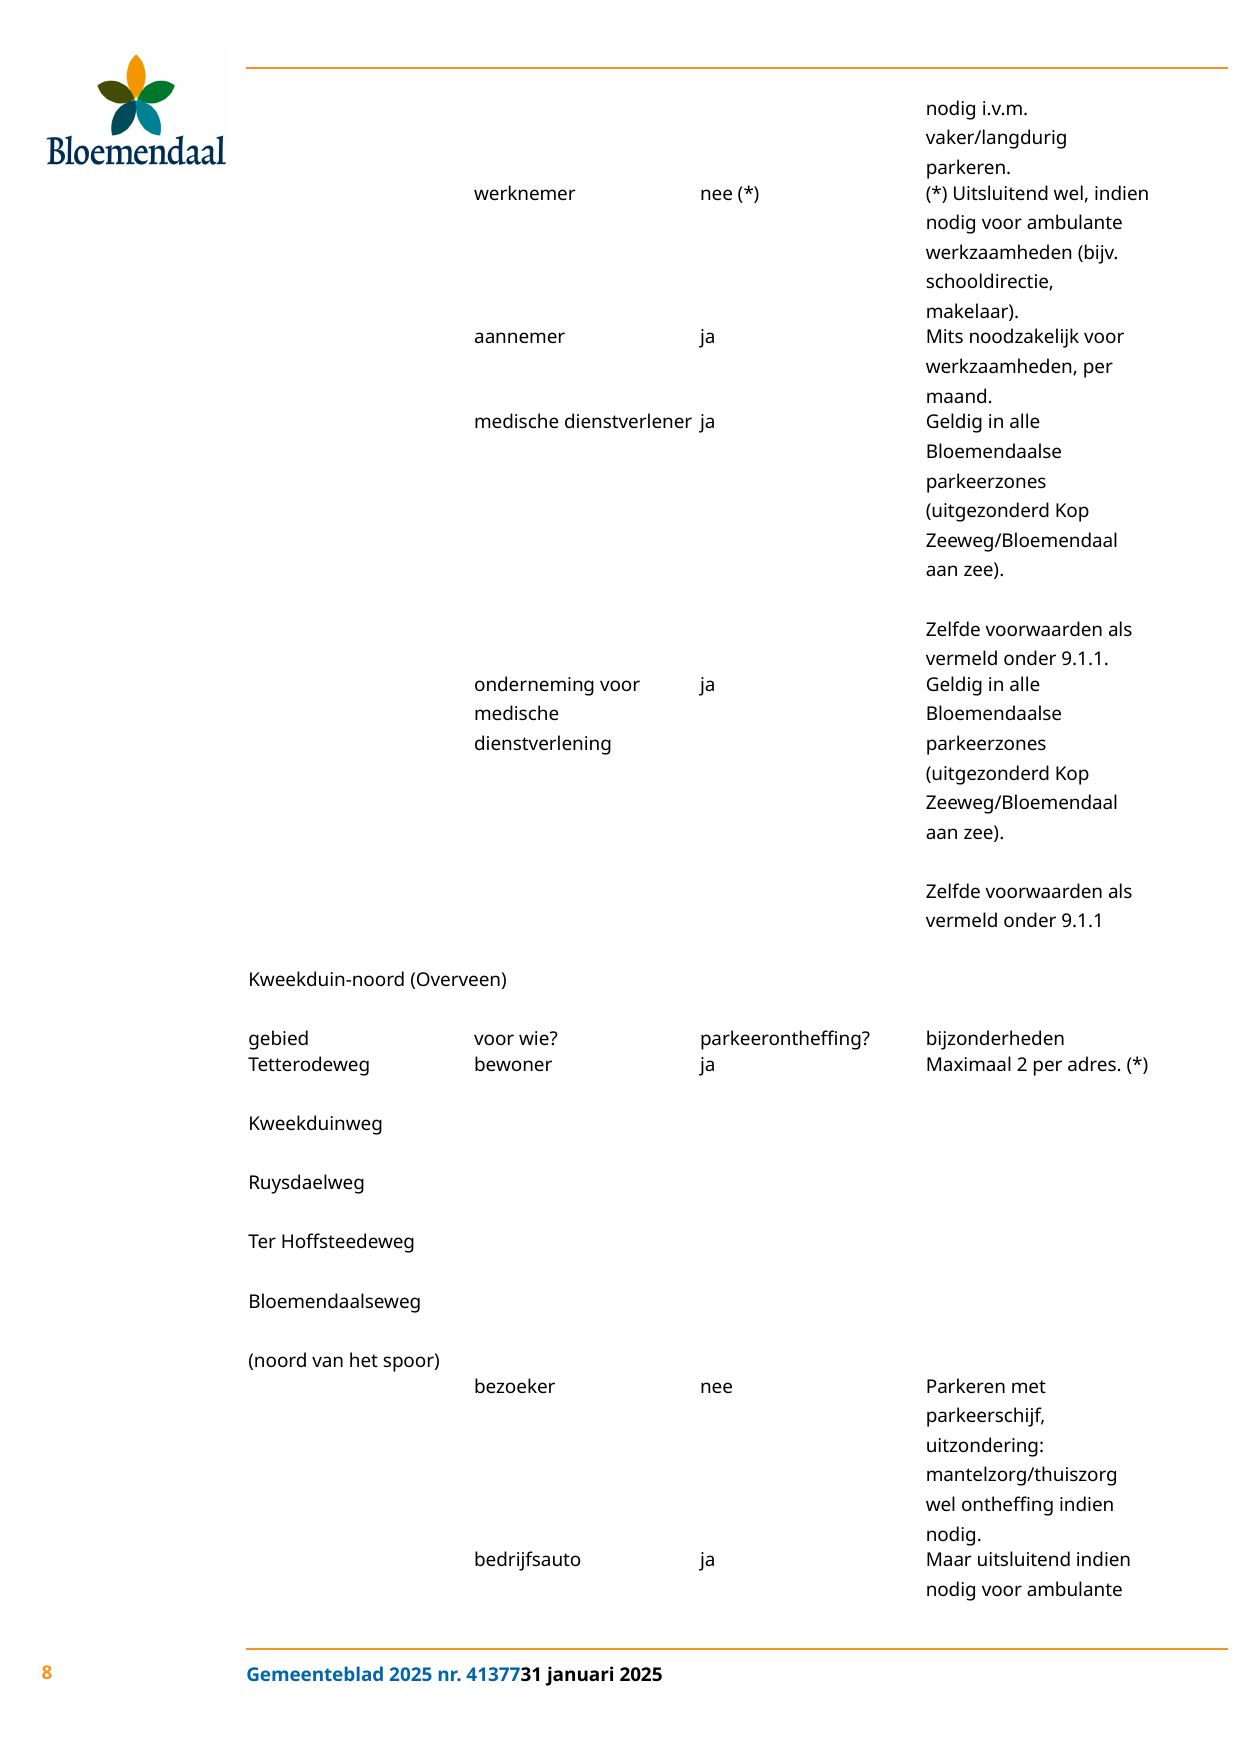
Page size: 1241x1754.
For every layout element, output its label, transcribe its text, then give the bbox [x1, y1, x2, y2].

table_cell [248, 95, 474, 180]
table_header voor wie? [474, 1026, 700, 1051]
table_cell ja [700, 1051, 926, 1373]
table_cell [248, 1373, 474, 1546]
table_cell [248, 180, 474, 324]
table_cell [248, 671, 474, 933]
table_cell Maximaal 2 per adres. (*) [926, 1051, 1152, 1373]
text Kweekduin-noord (Overveen) [248, 966, 1152, 992]
table_cell Tetterodeweg Kweekduinweg Ruysdaelweg Ter Hoffsteedeweg Bloemendaalseweg (noord van het spoor) [248, 1051, 474, 1373]
table_cell [248, 409, 474, 671]
table_header bijzonderheden [926, 1026, 1152, 1051]
table_cell Maar uitsluitend indien nodig voor ambulante [926, 1546, 1152, 1602]
table_cell werknemer [474, 180, 700, 324]
table_cell ja [700, 409, 926, 671]
table_cell (*) Uitsluitend wel, indien nodig voor ambulante werkzaamheden (bijv. schooldirectie, makelaar). [926, 180, 1152, 324]
table_cell bezoeker [474, 1373, 700, 1546]
table_cell ja [700, 1546, 926, 1602]
table_cell nee [700, 1373, 926, 1546]
table_cell bewoner [474, 1051, 700, 1373]
table_header gebied [248, 1026, 474, 1051]
table_header parkeerontheffing? [700, 1026, 926, 1051]
table_cell Mits noodzakelijk voor werkzaamheden, per maand. [926, 324, 1152, 409]
table_cell [248, 324, 474, 409]
table_cell [248, 1546, 474, 1602]
table_cell Parkeren met parkeerschijf, uitzondering: mantelzorg/thuiszorg wel ontheffing indien nodig. [926, 1373, 1152, 1546]
table_cell ja [700, 324, 926, 409]
table_cell [700, 95, 926, 180]
table_cell onderneming voor medische dienstverlening [474, 671, 700, 933]
table_cell aannemer [474, 324, 700, 409]
table_cell [474, 95, 700, 180]
table_cell medische dienstverlener [474, 409, 700, 671]
picture [41, 47, 231, 172]
table_cell bedrijfsauto [474, 1546, 700, 1602]
table_cell ja [700, 671, 926, 933]
table_cell Geldig in alle Bloemendaalse parkeerzones (uitgezonderd Kop Zeeweg/Bloemendaal aan zee). Zelfde voorwaarden als vermeld onder 9.1.1. [926, 409, 1152, 671]
table_cell nodig i.v.m. vaker/langdurig parkeren. [926, 95, 1152, 180]
table_cell Geldig in alle Bloemendaalse parkeerzones (uitgezonderd Kop Zeeweg/Bloemendaal aan zee). Zelfde voorwaarden als vermeld onder 9.1.1 [926, 671, 1152, 933]
table_cell nee (*) [700, 180, 926, 324]
